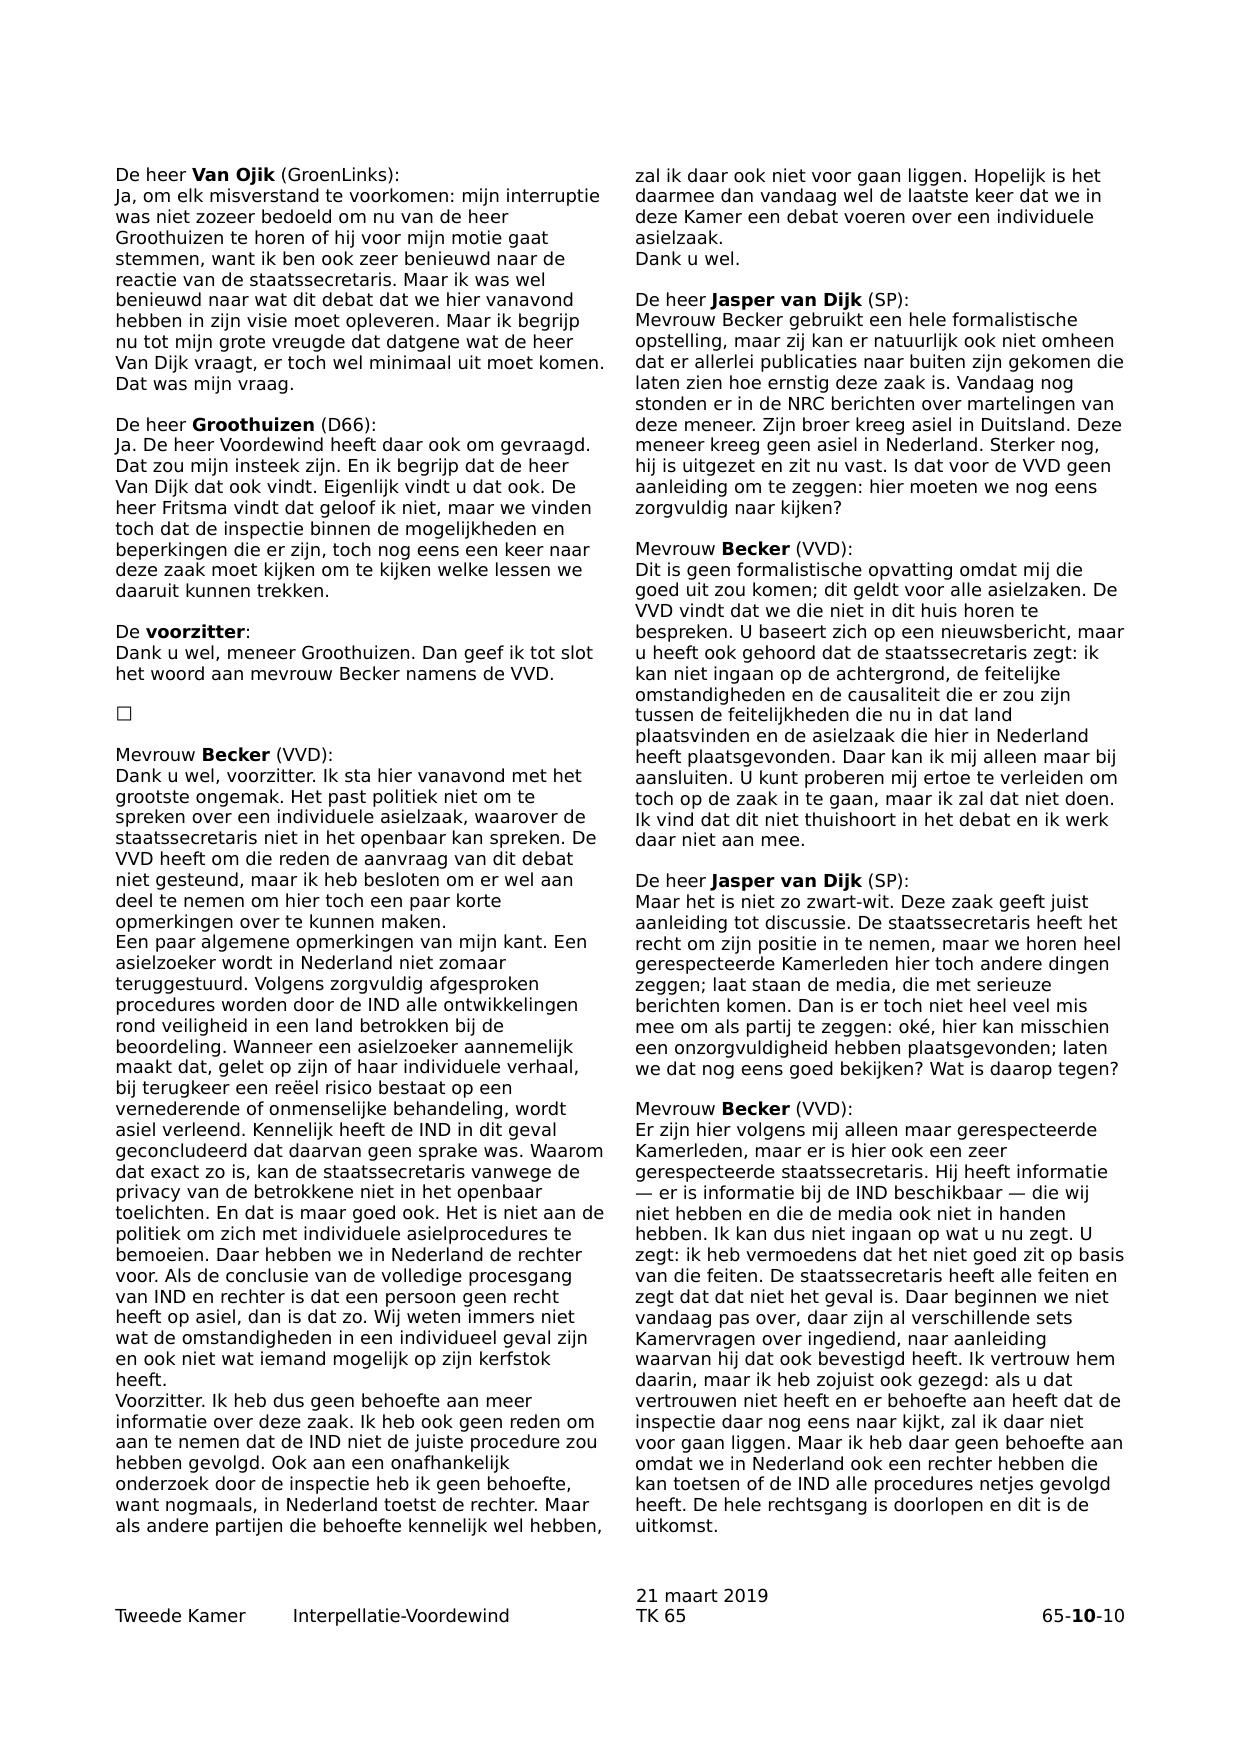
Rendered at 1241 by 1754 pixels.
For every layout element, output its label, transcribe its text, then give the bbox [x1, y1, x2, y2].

text Ja, om elk misverstand te voorkomen: mijn interruptie was niet zozeer bedoeld om nu van de heer Groothuizen te horen of hij voor mijn motie gaat stemmen, want ik ben ook zeer benieuwd naar de reactie van de staatssecretaris. Maar ik was wel benieuwd naar wat dit debat dat we hier vanavond hebben in zijn visie moet opleveren. Maar ik begrijp nu tot mijn grote vreugde dat datgene wat de heer Van Dijk vraagt, er toch wel minimaal uit moet komen. Dat was mijn vraag. [115, 186, 605, 394]
text De heer Van Ojik (GroenLinks): [115, 165, 605, 186]
text De voorzitter: [115, 622, 605, 642]
text Een paar algemene opmerkingen van mijn kant. Een asielzoeker wordt in Nederland niet zomaar teruggestuurd. Volgens zorgvuldig afgesproken procedures worden door de IND alle ontwikkelingen rond veiligheid in een land betrokken bij de beoordeling. Wanneer een asielzoeker aannemelijk maakt dat, gelet op zijn of haar individuele verhaal, bij terugkeer een reëel risico bestaat op een vernederende of onmenselijke behandeling, wordt asiel verleend. Kennelijk heeft de IND in dit geval geconcludeerd dat daarvan geen sprake was. Waarom dat exact zo is, kan de staatssecretaris vanwege de privacy van de betrokkene niet in het openbaar toelichten. En dat is maar goed ook. Het is niet aan de politiek om zich met individuele asielprocedures te bemoeien. Daar hebben we in Nederland de rechter voor. Als de conclusie van de volledige procesgang van IND en rechter is dat een persoon geen recht heeft op asiel, dan is dat zo. Wij weten immers niet wat de omstandigheden in een individueel geval zijn en ook niet wat iemand mogelijk op zijn kerfstok heeft. [115, 932, 605, 1391]
text Voorzitter. Ik heb dus geen behoefte aan meer informatie over deze zaak. Ik heb ook geen reden om aan te nemen dat de IND niet de juiste procedure zou hebben gevolgd. Ook aan een onafhankelijk onderzoek door de inspectie heb ik geen behoefte, want nogmaals, in Nederland toetst de rechter. Maar als andere partijen die behoefte kennelijk wel hebben, [115, 1391, 605, 1536]
text De heer Jasper van Dijk (SP): [635, 289, 1125, 310]
text Dank u wel. [635, 249, 1125, 269]
text Er zijn hier volgens mij alleen maar gerespecteerde Kamerleden, maar er is hier ook een zeer gerespecteerde staatssecretaris. Hij heeft informatie — er is informatie bij de IND beschikbaar — die wij niet hebben en die de media ook niet in handen hebben. Ik kan dus niet ingaan op wat u nu zegt. U zegt: ik heb vermoedens dat het niet goed zit op basis van die feiten. De staatssecretaris heeft alle feiten en zegt dat dat niet het geval is. Daar beginnen we niet vandaag pas over, daar zijn al verschillende sets Kamervragen over ingediend, naar aanleiding waarvan hij dat ook bevestigd heeft. Ik vertrouw hem daarin, maar ik heb zojuist ook gezegd: als u dat vertrouwen niet heeft en er behoefte aan heeft dat de inspectie daar nog eens naar kijkt, zal ik daar niet voor gaan liggen. Maar ik heb daar geen behoefte aan omdat we in Nederland ook een rechter hebben die kan toetsen of de IND alle procedures netjes gevolgd heeft. De hele rechtsgang is doorlopen en dit is de uitkomst. [635, 1120, 1125, 1537]
text ⬜ [115, 704, 605, 725]
text Mevrouw Becker (VVD): [635, 538, 1125, 559]
text Dank u wel, voorzitter. Ik sta hier vanavond met het grootste ongemak. Het past politiek niet om te spreken over een individuele asielzaak, waarover de staatssecretaris niet in het openbaar kan spreken. De VVD heeft om die reden de aanvraag van dit debat niet gesteund, maar ik heb besloten om er wel aan deel te nemen om hier toch een paar korte opmerkingen over te kunnen maken. [115, 766, 605, 932]
text Mevrouw Becker (VVD): [115, 745, 605, 766]
text Dank u wel, meneer Groothuizen. Dan geef ik tot slot het woord aan mevrouw Becker namens de VVD. [115, 642, 605, 684]
text De heer Jasper van Dijk (SP): [635, 871, 1125, 892]
text Maar het is niet zo zwart-wit. Deze zaak geeft juist aanleiding tot discussie. De staatssecretaris heeft het recht om zijn positie in te nemen, maar we horen heel gerespecteerde Kamerleden hier toch andere dingen zeggen; laat staan de media, die met serieuze berichten komen. Dan is er toch niet heel veel mis mee om als partij te zeggen: oké, hier kan misschien een onzorgvuldigheid hebben plaatsgevonden; laten we dat nog eens goed bekijken? Wat is daarop tegen? [635, 892, 1125, 1079]
text Ja. De heer Voordewind heeft daar ook om gevraagd. Dat zou mijn insteek zijn. En ik begrijp dat de heer Van Dijk dat ook vindt. Eigenlijk vindt u dat ook. De heer Fritsma vindt dat geloof ik niet, maar we vinden toch dat de inspectie binnen de mogelijkheden en beperkingen die er zijn, toch nog eens een keer naar deze zaak moet kijken om te kijken welke lessen we daaruit kunnen trekken. [115, 435, 605, 602]
text zal ik daar ook niet voor gaan liggen. Hopelijk is het daarmee dan vandaag wel de laatste keer dat we in deze Kamer een debat voeren over een individuele asielzaak. [635, 165, 1125, 249]
text Dit is geen formalistische opvatting omdat mij die goed uit zou komen; dit geldt voor alle asielzaken. De VVD vindt dat we die niet in dit huis horen te bespreken. U baseert zich op een nieuwsbericht, maar u heeft ook gehoord dat de staatssecretaris zegt: ik kan niet ingaan op de achtergrond, de feitelijke omstandigheden en de causaliteit die er zou zijn tussen de feitelijkheden die nu in dat land plaatsvinden en de asielzaak die hier in Nederland heeft plaatsgevonden. Daar kan ik mij alleen maar bij aansluiten. U kunt proberen mij ertoe te verleiden om toch op de zaak in te gaan, maar ik zal dat niet doen. Ik vind dat dit niet thuishoort in het debat en ik werk daar niet aan mee. [635, 559, 1125, 851]
text Mevrouw Becker (VVD): [635, 1099, 1125, 1120]
text Mevrouw Becker gebruikt een hele formalistische opstelling, maar zij kan er natuurlijk ook niet omheen dat er allerlei publicaties naar buiten zijn gekomen die laten zien hoe ernstig deze zaak is. Vandaag nog stonden er in de NRC berichten over martelingen van deze meneer. Zijn broer kreeg asiel in Duitsland. Deze meneer kreeg geen asiel in Nederland. Sterker nog, hij is uitgezet en zit nu vast. Is dat voor de VVD geen aanleiding om te zeggen: hier moeten we nog eens zorgvuldig naar kijken? [635, 310, 1125, 518]
text De heer Groothuizen (D66): [115, 414, 605, 435]
